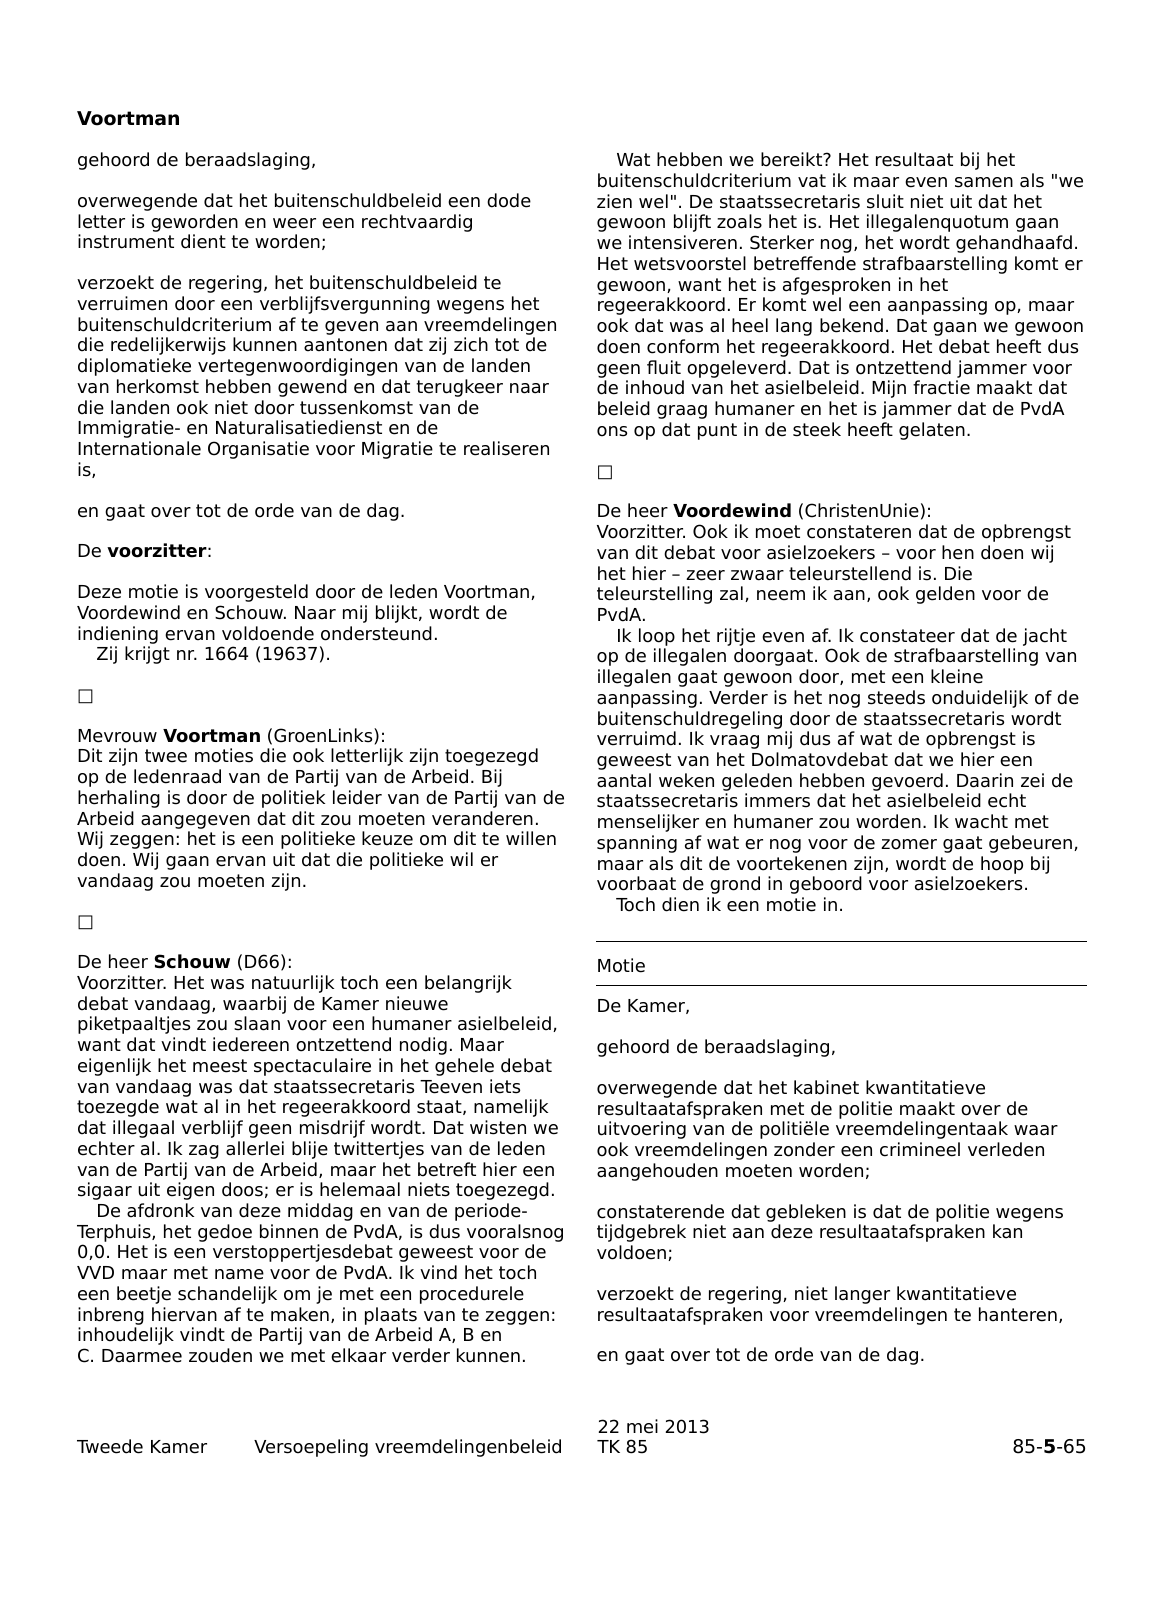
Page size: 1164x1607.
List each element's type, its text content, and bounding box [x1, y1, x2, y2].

text De afdronk van deze middag en van de periode-Terphuis, het gedoe binnen de PvdA, is dus vooralsnog 0,0. Het is een verstoppertjesdebat geweest voor de VVD maar met name voor de PvdA. Ik vind het toch een beetje schandelijk om je met een procedurele inbreng hiervan af te maken, in plaats van te zeggen: inhoudelijk vindt de Partij van de Arbeid A, B en C. Daarmee zouden we met elkaar verder kunnen. [77, 1201, 567, 1367]
text Dit zijn twee moties die ook letterlijk zijn toegezegd op de ledenraad van de Partij van de Arbeid. Bij herhaling is door de politiek leider van de Partij van de Arbeid aangegeven dat dit zou moeten veranderen. Wij zeggen: het is een politieke keuze om dit te willen doen. Wij gaan ervan uit dat die politieke wil er vandaag zou moeten zijn. [77, 746, 567, 891]
text Voorzitter. Het was natuurlijk toch een belangrijk debat vandaag, waarbij de Kamer nieuwe piketpaaltjes zou slaan voor een humaner asielbeleid, want dat vindt iedereen ontzettend nodig. Maar eigenlijk het meest spectaculaire in het gehele debat van vandaag was dat staatssecretaris Teeven iets toezegde wat al in het regeerakkoord staat, namelijk dat illegaal verblijf geen misdrijf wordt. Dat wisten we echter al. Ik zag allerlei blije twittertjes van de leden van de Partij van de Arbeid, maar het betreft hier een sigaar uit eigen doos; er is helemaal niets toegezegd. [77, 973, 567, 1201]
text □ [77, 685, 567, 706]
text Mevrouw Voortman (GroenLinks): [77, 726, 567, 746]
text overwegende dat het buitenschuldbeleid een dode letter is geworden en weer een rechtvaardig instrument dient te worden; [77, 191, 567, 253]
text Ik loop het rijtje even af. Ik constateer dat de jacht op de illegalen doorgaat. Ook de strafbaarstelling van illegalen gaat gewoon door, met een kleine aanpassing. Verder is het nog steeds onduidelijk of de buitenschuldregeling door de staatssecretaris wordt verruimd. Ik vraag mij dus af wat de opbrengst is geweest van het Dolmatovdebat dat we hier een aantal weken geleden hebben gevoerd. Daarin zei de staatssecretaris immers dat het asielbeleid echt menselijker en humaner zou worden. Ik wacht met spanning af wat er nog voor de zomer gaat gebeuren, maar als dit de voortekenen zijn, wordt de hoop bij voorbaat de grond in geboord voor asielzoekers. [596, 626, 1087, 895]
text gehoord de beraadslaging, [596, 1037, 1087, 1058]
text Deze motie is voorgesteld door de leden Voortman, Voordewind en Schouw. Naar mij blijkt, wordt de indiening ervan voldoende ondersteund. [77, 582, 567, 644]
text De heer Voordewind (ChristenUnie): [596, 501, 1087, 522]
text De Kamer, [596, 996, 1087, 1017]
text Motie [596, 956, 1087, 976]
text verzoekt de regering, niet langer kwantitatieve resultaatafspraken voor vreemdelingen te hanteren, [596, 1284, 1087, 1325]
text □ [77, 911, 567, 932]
text Voorzitter. Ook ik moet constateren dat de opbrengst van dit debat voor asielzoekers – voor hen doen wij het hier – zeer zwaar teleurstellend is. Die teleurstelling zal, neem ik aan, ook gelden voor de PvdA. [596, 522, 1087, 626]
text Zij krijgt nr. 1664 (19637). [77, 644, 567, 665]
text De voorzitter: [77, 541, 567, 562]
text en gaat over tot de orde van de dag. [596, 1345, 1087, 1366]
text Wat hebben we bereikt? Het resultaat bij het buitenschuldcriterium vat ik maar even samen als "we zien wel". De staatssecretaris sluit niet uit dat het gewoon blijft zoals het is. Het illegalenquotum gaan we intensiveren. Sterker nog, het wordt gehandhaafd. Het wetsvoorstel betreffende strafbaarstelling komt er gewoon, want het is afgesproken in het regeerakkoord. Er komt wel een aanpassing op, maar ook dat was al heel lang bekend. Dat gaan we gewoon doen conform het regeerakkoord. Het debat heeft dus geen fluit opgeleverd. Dat is ontzettend jammer voor de inhoud van het asielbeleid. Mijn fractie maakt dat beleid graag humaner en het is jammer dat de PvdA ons op dat punt in de steek heeft gelaten. [596, 150, 1087, 440]
text en gaat over tot de orde van de dag. [77, 500, 567, 521]
text overwegende dat het kabinet kwantitatieve resultaatafspraken met de politie maakt over de uitvoering van de politiële vreemdelingentaak waar ook vreemdelingen zonder een crimineel verleden aangehouden moeten worden; [596, 1078, 1087, 1181]
text □ [596, 460, 1087, 481]
text gehoord de beraadslaging, [77, 150, 567, 171]
text constaterende dat gebleken is dat de politie wegens tijdgebrek niet aan deze resultaatafspraken kan voldoen; [596, 1201, 1087, 1264]
text verzoekt de regering, het buitenschuldbeleid te verruimen door een verblijfsvergunning wegens het buitenschuldcriterium af te geven aan vreemdelingen die redelijkerwijs kunnen aantonen dat zij zich tot de diplomatieke vertegenwoordigingen van de landen van herkomst hebben gewend en dat terugkeer naar die landen ook niet door tussenkomst van de Immigratie- en Naturalisatiedienst en de Internationale Organisatie voor Migratie te realiseren is, [77, 273, 567, 480]
text Toch dien ik een motie in. [596, 895, 1087, 916]
text De heer Schouw (D66): [77, 952, 567, 973]
